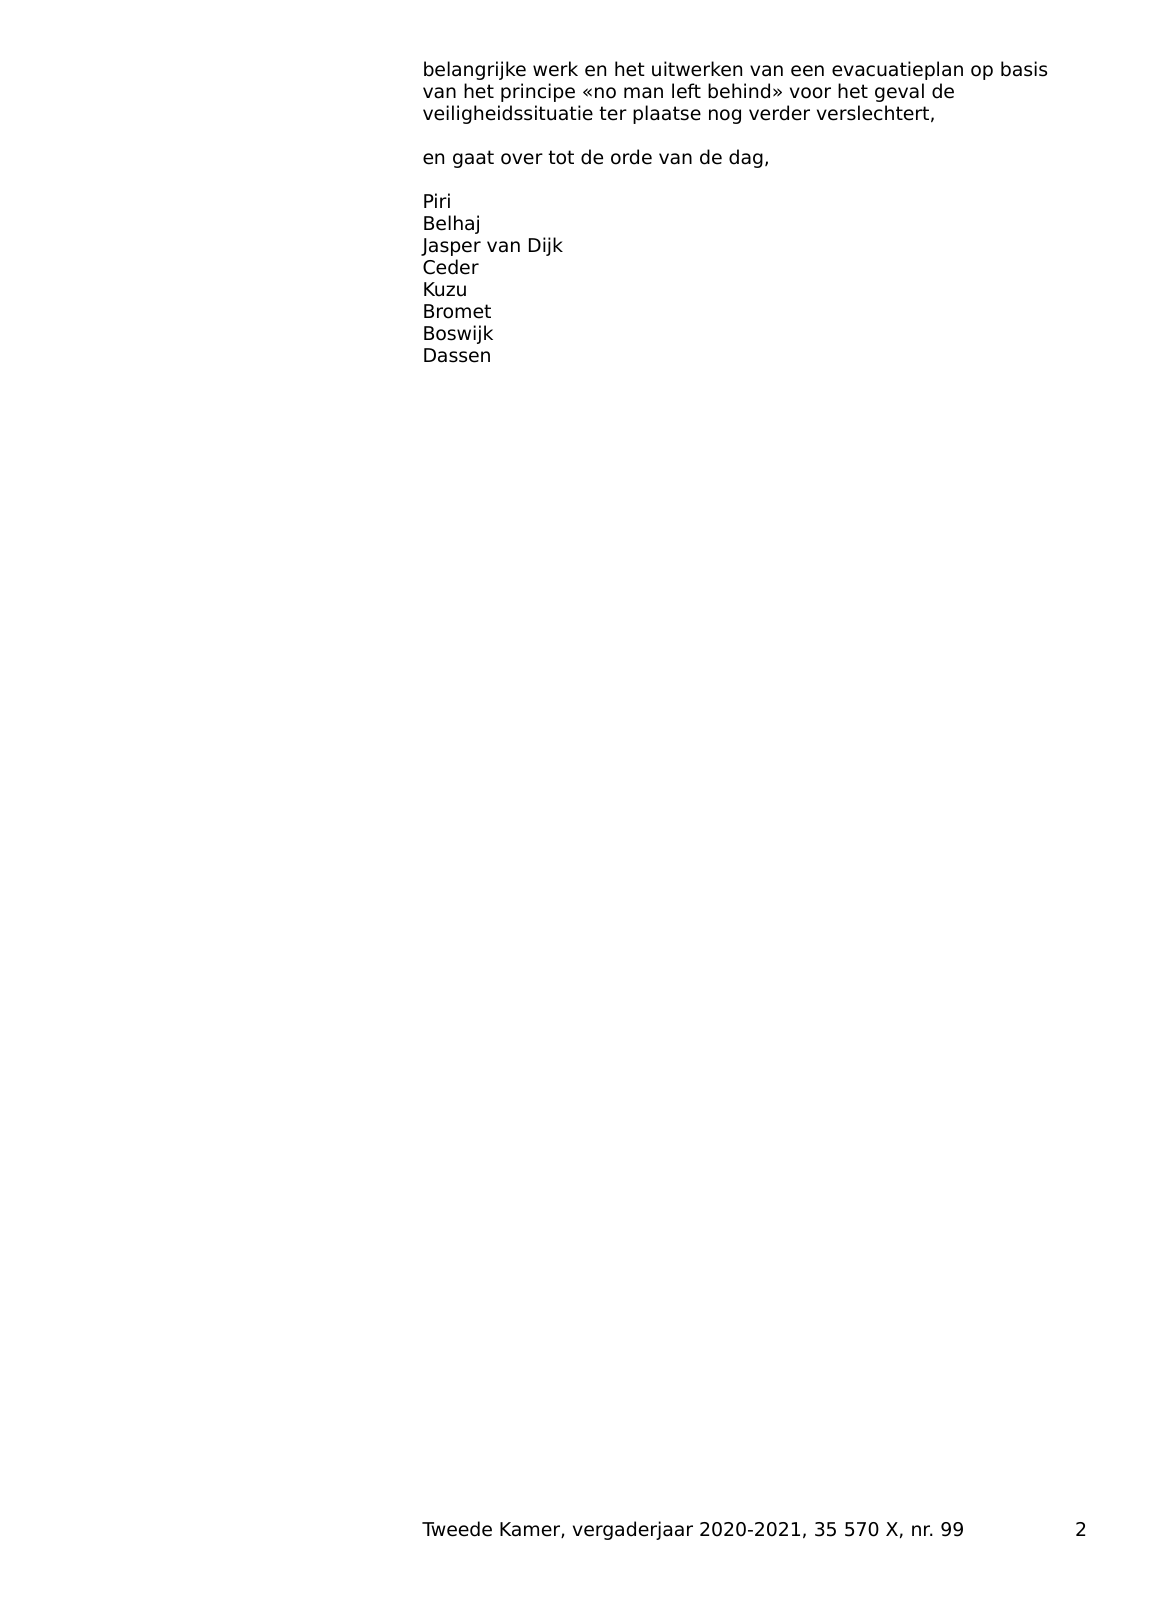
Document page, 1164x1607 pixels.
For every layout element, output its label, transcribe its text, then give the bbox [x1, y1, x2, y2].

text Boswijk [422, 323, 1087, 345]
text Kuzu [422, 279, 1087, 301]
text Belhaj [422, 213, 1087, 235]
text en gaat over tot de orde van de dag, [422, 147, 1087, 169]
text Ceder [422, 257, 1087, 279]
text Bromet [422, 301, 1087, 323]
text Piri [422, 191, 1087, 213]
text belangrijke werk en het uitwerken van een evacuatieplan op basis van het principe «no man left behind» voor het geval de veiligheidssituatie ter plaatse nog verder verslechtert, [422, 59, 1087, 125]
text Dassen [422, 345, 1087, 367]
text Jasper van Dijk [422, 235, 1087, 257]
